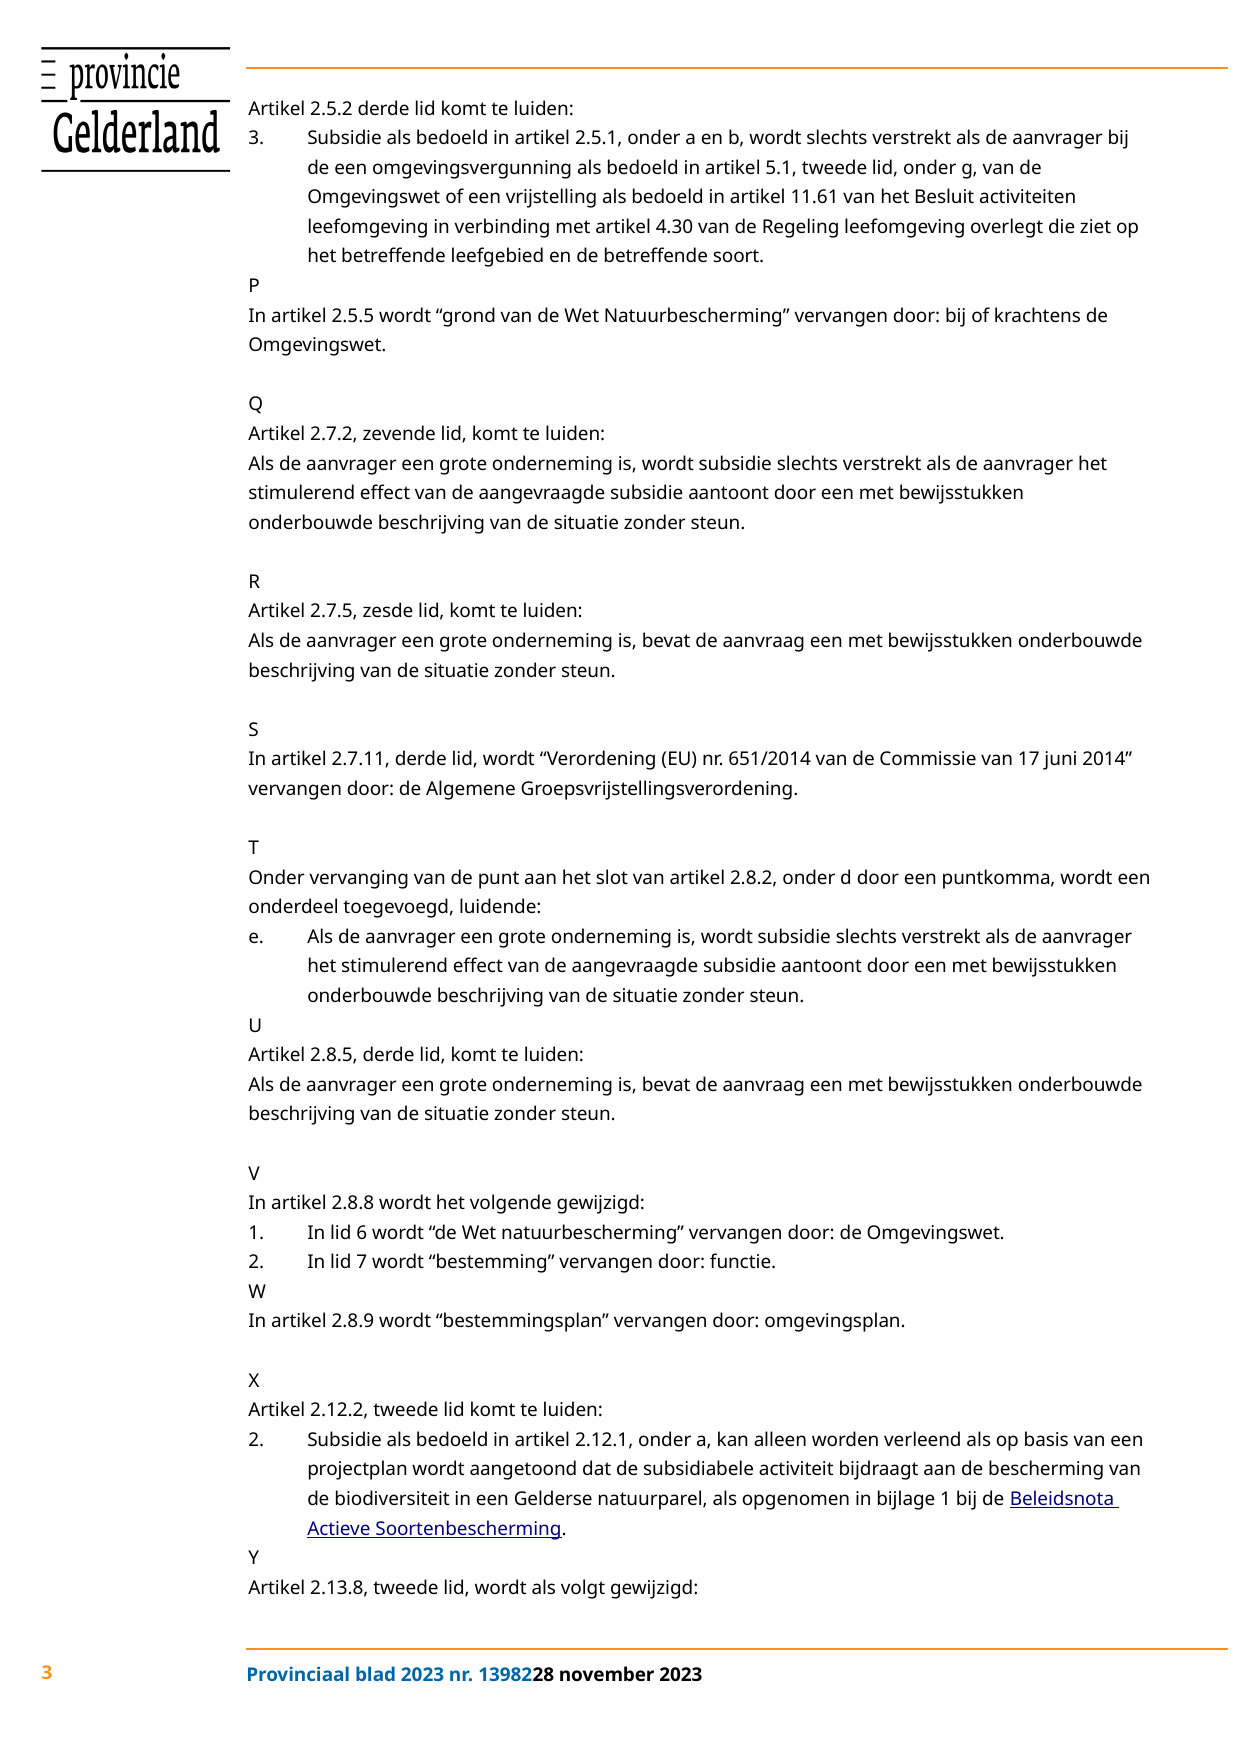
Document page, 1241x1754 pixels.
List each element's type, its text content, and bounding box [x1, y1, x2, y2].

text R [248, 568, 1152, 594]
text Artikel 2.12.2, tweede lid komt te luiden: [248, 1396, 1152, 1422]
text Artikel 2.7.5, zesde lid, komt te luiden: [248, 598, 1152, 623]
text Onder vervanging van de punt aan het slot van artikel 2.8.2, onder d door een puntkomma, wordt een onderdeel toegevoegd, luidende: [248, 864, 1152, 919]
text Als de aanvrager een grote onderneming is, bevat de aanvraag een met bewijsstukken onderbouwde beschrijving van de situatie zonder steun. [248, 1071, 1152, 1126]
picture [41, 47, 231, 172]
list Subsidie als bedoeld in artikel 2.5.1, onder a en b, wordt slechts verstrekt als de aanvrager bij de een omgevingsvergunning als bedoeld in artikel 5.1, tweede lid, onder g, van de Omgevingswet of een vrijstelling als bedoeld in artikel 11.61 van het Besluit activiteiten leefomgeving in verbinding met artikel 4.30 van de Regeling leefomgeving overlegt die ziet op het betreffende leefgebied en de betreffende soort. [248, 124, 1152, 268]
text V [248, 1160, 1152, 1186]
text In artikel 2.7.11, derde lid, wordt “Verordening (EU) nr. 651/2014 van de Commissie van 17 juni 2014” vervangen door: de Algemene Groepsvrijstellingsverordening. [248, 746, 1152, 801]
text In artikel 2.8.9 wordt “bestemmingsplan” vervangen door: omgevingsplan. [248, 1308, 1152, 1333]
list In lid 6 wordt “de Wet natuurbescherming” vervangen door: de Omgevingswet. [248, 1219, 1152, 1245]
text U [248, 1012, 1152, 1038]
text T [248, 834, 1152, 860]
list Subsidie als bedoeld in artikel 2.12.1, onder a, kan alleen worden verleend als op basis van een projectplan wordt aangetoond dat de subsidiabele activiteit bijdraagt aan de bescherming van de biodiversiteit in een Gelderse natuurparel, als opgenomen in bijlage 1 bij de Beleidsnota Actieve Soortenbescherming. [248, 1426, 1152, 1541]
text W [248, 1278, 1152, 1304]
text In artikel 2.5.5 wordt “grond van de Wet Natuurbescherming” vervangen door: bij of krachtens de Omgevingswet. [248, 302, 1152, 357]
text In artikel 2.8.8 wordt het volgende gewijzigd: [248, 1189, 1152, 1215]
list In lid 7 wordt “bestemming” vervangen door: functie. [248, 1248, 1152, 1274]
text Y [248, 1544, 1152, 1570]
text Artikel 2.5.2 derde lid komt te luiden: [248, 95, 1152, 121]
text Als de aanvrager een grote onderneming is, bevat de aanvraag een met bewijsstukken onderbouwde beschrijving van de situatie zonder steun. [248, 627, 1152, 683]
text P [248, 272, 1152, 298]
text Artikel 2.8.5, derde lid, komt te luiden: [248, 1041, 1152, 1067]
text Artikel 2.13.8, tweede lid, wordt als volgt gewijzigd: [248, 1574, 1152, 1600]
text Als de aanvrager een grote onderneming is, wordt subsidie slechts verstrekt als de aanvrager het stimulerend effect van de aangevraagde subsidie aantoont door een met bewijsstukken onderbouwde beschrijving van de situatie zonder steun. [248, 450, 1152, 535]
text Artikel 2.7.2, zevende lid, komt te luiden: [248, 420, 1152, 446]
text Q [248, 391, 1152, 416]
text X [248, 1367, 1152, 1393]
list Als de aanvrager een grote onderneming is, wordt subsidie slechts verstrekt als de aanvrager het stimulerend effect van de aangevraagde subsidie aantoont door een met bewijsstukken onderbouwde beschrijving van de situatie zonder steun. [248, 923, 1152, 1008]
text S [248, 716, 1152, 742]
